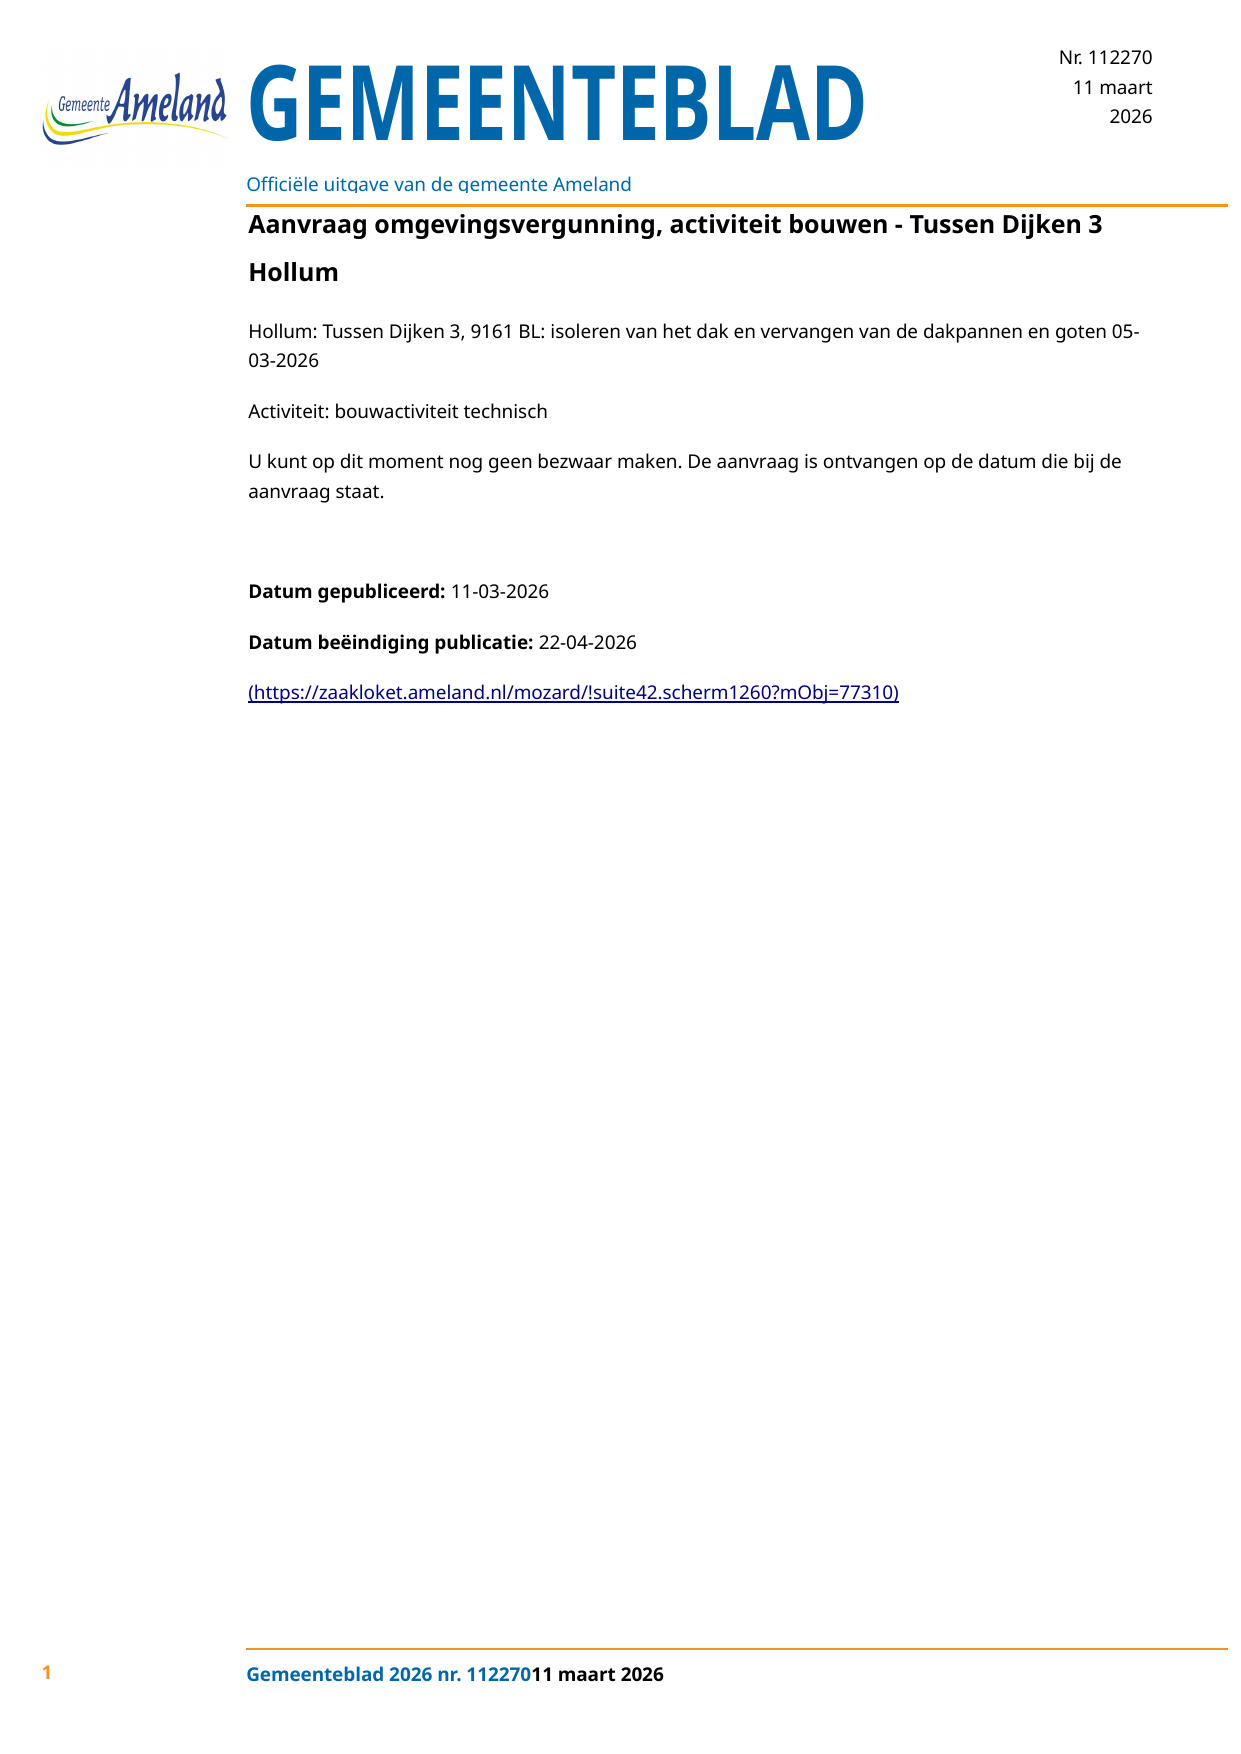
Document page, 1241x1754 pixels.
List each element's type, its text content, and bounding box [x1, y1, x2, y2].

text Datum gepubliceerd: 11-03-2026 [248, 579, 1152, 604]
text U kunt op dit moment nog geen bezwaar maken. De aanvraag is ontvangen op de datum die bij de aanvraag staat. [248, 448, 1152, 504]
picture [41, 47, 231, 172]
text Hollum: Tussen Dijken 3, 9161 BL: isoleren van het dak en vervangen van de dakpannen en goten 05-03-2026 [248, 318, 1152, 373]
text (https://zaakloket.ameland.nl/mozard/!suite42.scherm1260?mObj=77310) [248, 679, 1152, 705]
text Aanvraag omgevingsvergunning, activiteit bouwen - Tussen Dijken 3 Hollum [248, 207, 1152, 288]
text Activiteit: bouwactiviteit technisch [248, 398, 1152, 424]
text Datum beëindiging publicatie: 22-04-2026 [248, 629, 1152, 655]
